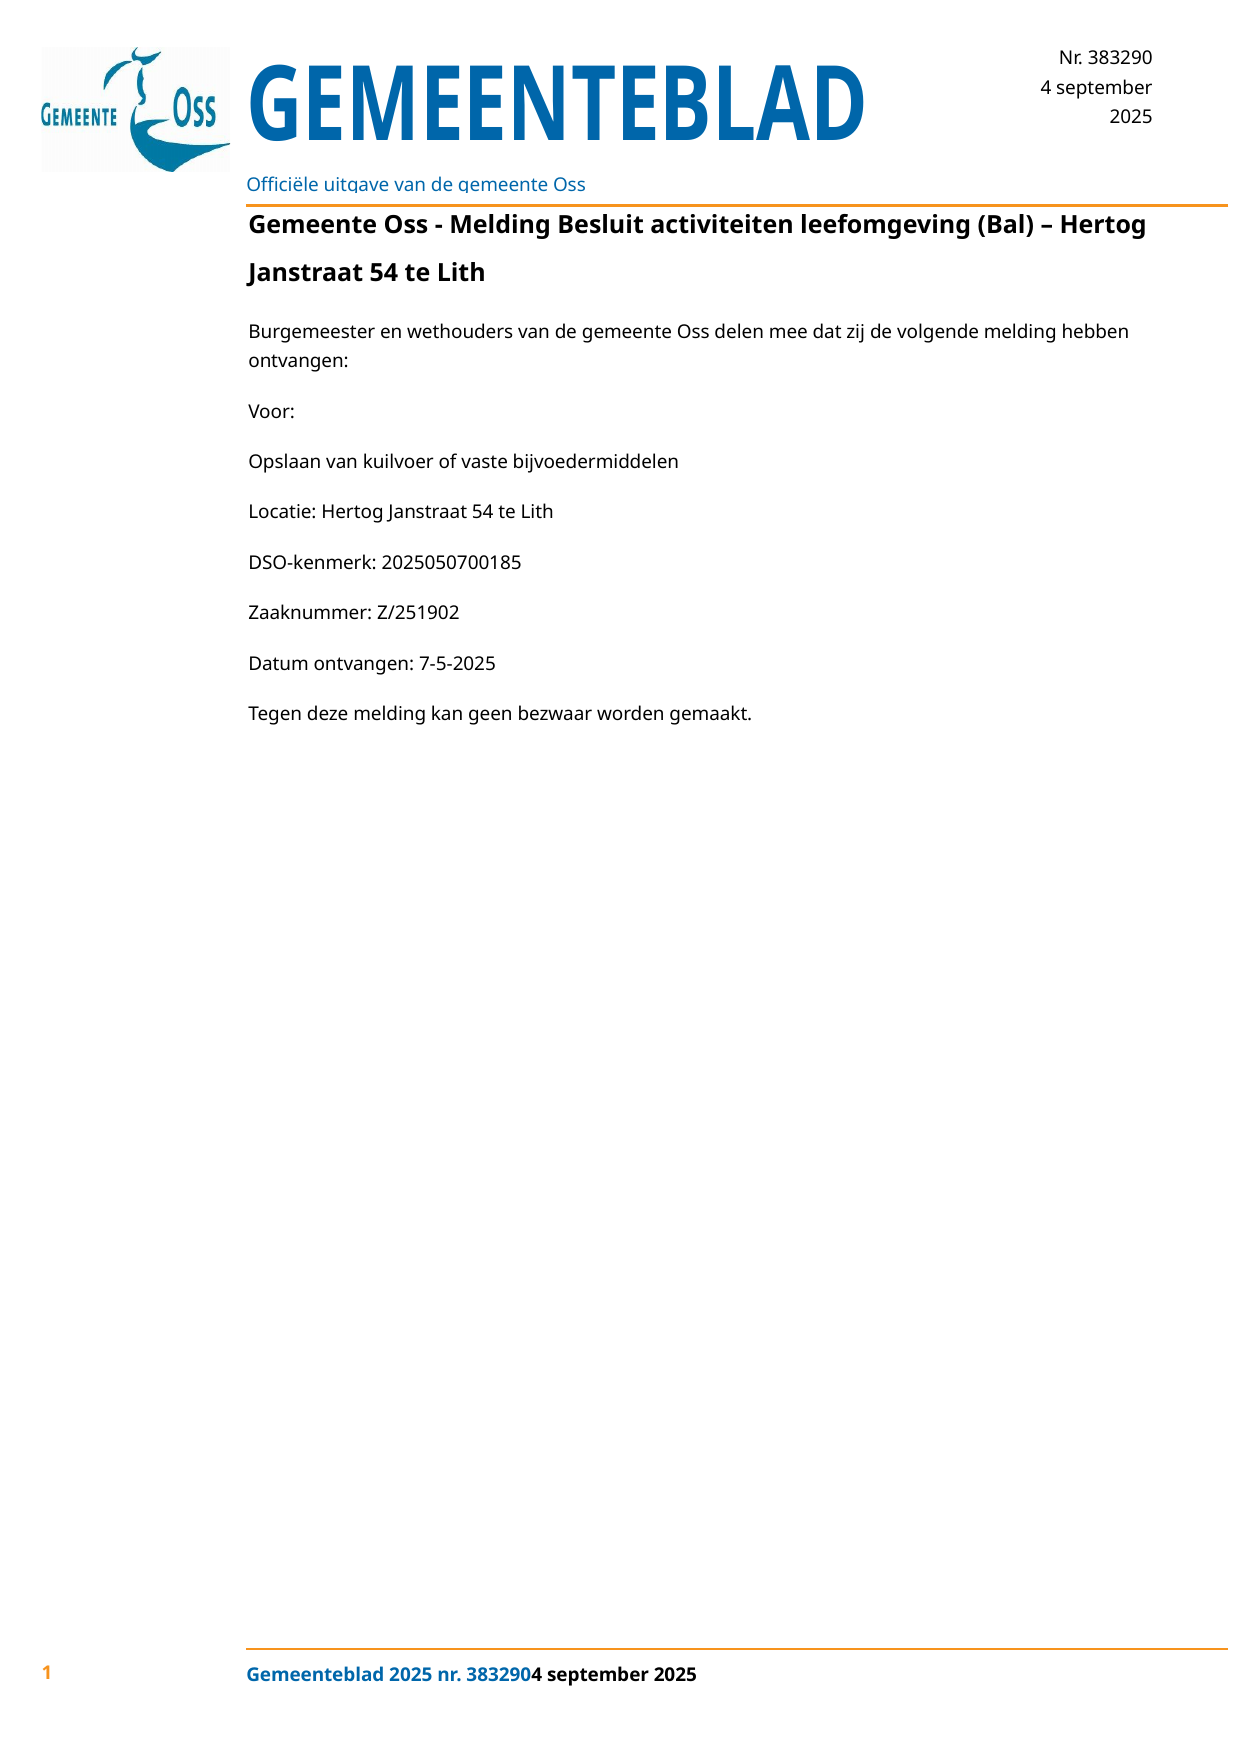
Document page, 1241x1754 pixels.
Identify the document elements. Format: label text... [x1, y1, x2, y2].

text Opslaan van kuilvoer of vaste bijvoedermiddelen [248, 448, 1152, 474]
text Locatie: Hertog Janstraat 54 te Lith [248, 499, 1152, 524]
text Datum ontvangen: 7-5-2025 [248, 650, 1152, 676]
text Tegen deze melding kan geen bezwaar worden gemaakt. [248, 700, 1152, 726]
text Gemeente Oss - Melding Besluit activiteiten leefomgeving (Bal) – Hertog Janstraat 54 te Lith [248, 207, 1152, 288]
text Burgemeester en wethouders van de gemeente Oss delen mee dat zij de volgende melding hebben ontvangen: [248, 318, 1152, 373]
text Zaaknummer: Z/251902 [248, 599, 1152, 625]
text DSO-kenmerk: 2025050700185 [248, 549, 1152, 575]
text Voor: [248, 398, 1152, 424]
picture [41, 47, 231, 172]
